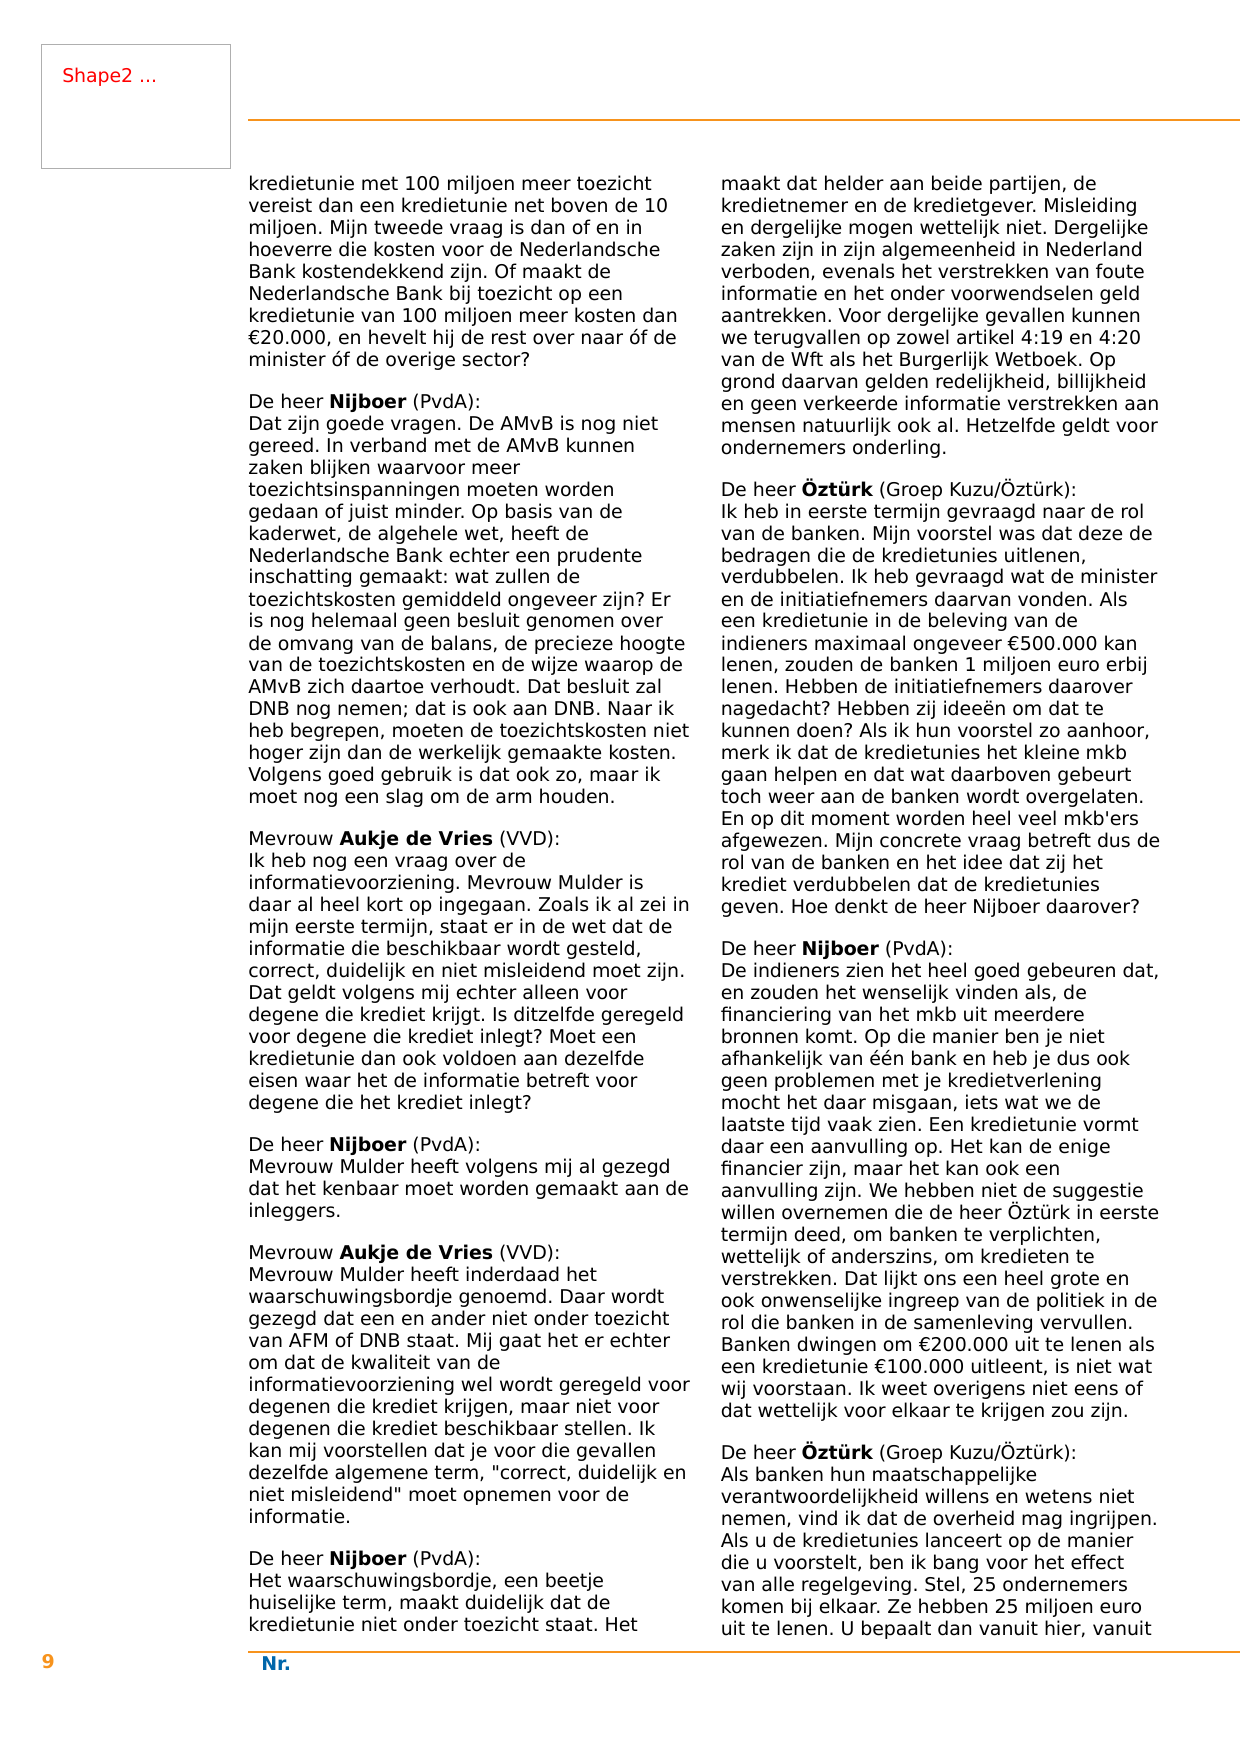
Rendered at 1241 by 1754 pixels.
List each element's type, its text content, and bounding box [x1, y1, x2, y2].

text De heer Öztürk (Groep Kuzu/Öztürk): [721, 478, 1163, 501]
text Het waarschuwingsbordje, een beetje huiselijke term, maakt duidelijk dat de kredietunie niet onder toezicht staat. Het [248, 1569, 691, 1636]
text Mevrouw Aukje de Vries (VVD): [248, 828, 691, 850]
text De indieners zien het heel goed gebeuren dat, en zouden het wenselijk vinden als, de financiering van het mkb uit meerdere bronnen komt. Op die manier ben je niet afhankelijk van één bank en heb je dus ook geen problemen met je kredietverlening mocht het daar misgaan, iets wat we de laatste tijd vaak zien. Een kredietunie vormt daar een aanvulling op. Het kan de enige financier zijn, maar het kan ook een aanvulling zijn. We hebben niet de suggestie willen overnemen die de heer Öztürk in eerste termijn deed, om banken te verplichten, wettelijk of anderszins, om kredieten te verstrekken. Dat lijkt ons een heel grote en ook onwenselijke ingreep van de politiek in de rol die banken in de samenleving vervullen. Banken dwingen om €200.000 uit te lenen als een kredietunie €100.000 uitleent, is niet wat wij voorstaan. Ik weet overigens niet eens of dat wettelijk voor elkaar te krijgen zou zijn. [721, 960, 1163, 1422]
text Ik heb in eerste termijn gevraagd naar de rol van de banken. Mijn voorstel was dat deze de bedragen die de kredietunies uitlenen, verdubbelen. Ik heb gevraagd wat de minister en de initiatiefnemers daarvan vonden. Als een kredietunie in de beleving van de indieners maximaal ongeveer €500.000 kan lenen, zouden de banken 1 miljoen euro erbij lenen. Hebben de initiatiefnemers daarover nagedacht? Hebben zij ideeën om dat te kunnen doen? Als ik hun voorstel zo aanhoor, merk ik dat de kredietunies het kleine mkb gaan helpen en dat wat daarboven gebeurt toch weer aan de banken wordt overgelaten. En op dit moment worden heel veel mkb'ers afgewezen. Mijn concrete vraag betreft dus de rol van de banken en het idee dat zij het krediet verdubbelen dat de kredietunies geven. Hoe denkt de heer Nijboer daarover? [721, 501, 1163, 918]
text Mevrouw Aukje de Vries (VVD): [248, 1242, 691, 1264]
text De heer Nijboer (PvdA): [248, 391, 691, 413]
text Dat zijn goede vragen. De AMvB is nog niet gereed. In verband met de AMvB kunnen zaken blijken waarvoor meer toezichtsinspanningen moeten worden gedaan of juist minder. Op basis van de kaderwet, de algehele wet, heeft de Nederlandsche Bank echter een prudente inschatting gemaakt: wat zullen de toezichtskosten gemiddeld ongeveer zijn? Er is nog helemaal geen besluit genomen over de omvang van de balans, de precieze hoogte van de toezichtskosten en de wijze waarop de AMvB zich daartoe verhoudt. Dat besluit zal DNB nog nemen; dat is ook aan DNB. Naar ik heb begrepen, moeten de toezichtskosten niet hoger zijn dan de werkelijk gemaakte kosten. Volgens goed gebruik is dat ook zo, maar ik moet nog een slag om de arm houden. [248, 413, 691, 808]
text Mevrouw Mulder heeft volgens mij al gezegd dat het kenbaar moet worden gemaakt aan de inleggers. [248, 1156, 691, 1222]
text De heer Nijboer (PvdA): [248, 1134, 691, 1156]
text Ik heb nog een vraag over de informatievoorziening. Mevrouw Mulder is daar al heel kort op ingegaan. Zoals ik al zei in mijn eerste termijn, staat er in de wet dat de informatie die beschikbaar wordt gesteld, correct, duidelijk en niet misleidend moet zijn. Dat geldt volgens mij echter alleen voor degene die krediet krijgt. Is ditzelfde geregeld voor degene die krediet inlegt? Moet een kredietunie dan ook voldoen aan dezelfde eisen waar het de informatie betreft voor degene die het krediet inlegt? [248, 850, 691, 1114]
text maakt dat helder aan beide partijen, de kredietnemer en de kredietgever. Misleiding en dergelijke mogen wettelijk niet. Dergelijke zaken zijn in zijn algemeenheid in Nederland verboden, evenals het verstrekken van foute informatie en het onder voorwendselen geld aantrekken. Voor dergelijke gevallen kunnen we terugvallen op zowel artikel 4:19 en 4:20 van de Wft als het Burgerlijk Wetboek. Op grond daarvan gelden redelijkheid, billijkheid en geen verkeerde informatie verstrekken aan mensen natuurlijk ook al. Hetzelfde geldt voor ondernemers onderling. [721, 173, 1163, 458]
text kredietunie met 100 miljoen meer toezicht vereist dan een kredietunie net boven de 10 miljoen. Mijn tweede vraag is dan of en in hoeverre die kosten voor de Nederlandsche Bank kostendekkend zijn. Of maakt de Nederlandsche Bank bij toezicht op een kredietunie van 100 miljoen meer kosten dan €20.000, en hevelt hij de rest over naar óf de minister óf de overige sector? [248, 173, 691, 371]
text De heer Nijboer (PvdA): [248, 1548, 691, 1569]
text Als banken hun maatschappelijke verantwoordelijkheid willens en wetens niet nemen, vind ik dat de overheid mag ingrijpen. Als u de kredietunies lanceert op de manier die u voorstelt, ben ik bang voor het effect van alle regelgeving. Stel, 25 ondernemers komen bij elkaar. Ze hebben 25 miljoen euro uit te lenen. U bepaalt dan vanuit hier, vanuit [721, 1464, 1163, 1639]
text Mevrouw Mulder heeft inderdaad het waarschuwingsbordje genoemd. Daar wordt gezegd dat een en ander niet onder toezicht van AFM of DNB staat. Mij gaat het er echter om dat de kwaliteit van de informatievoorziening wel wordt geregeld voor degenen die krediet krijgen, maar niet voor degenen die krediet beschikbaar stellen. Ik kan mij voorstellen dat je voor die gevallen dezelfde algemene term, "correct, duidelijk en niet misleidend" moet opnemen voor de informatie. [248, 1264, 691, 1528]
text De heer Nijboer (PvdA): [721, 938, 1163, 960]
text De heer Öztürk (Groep Kuzu/Öztürk): [721, 1442, 1163, 1464]
